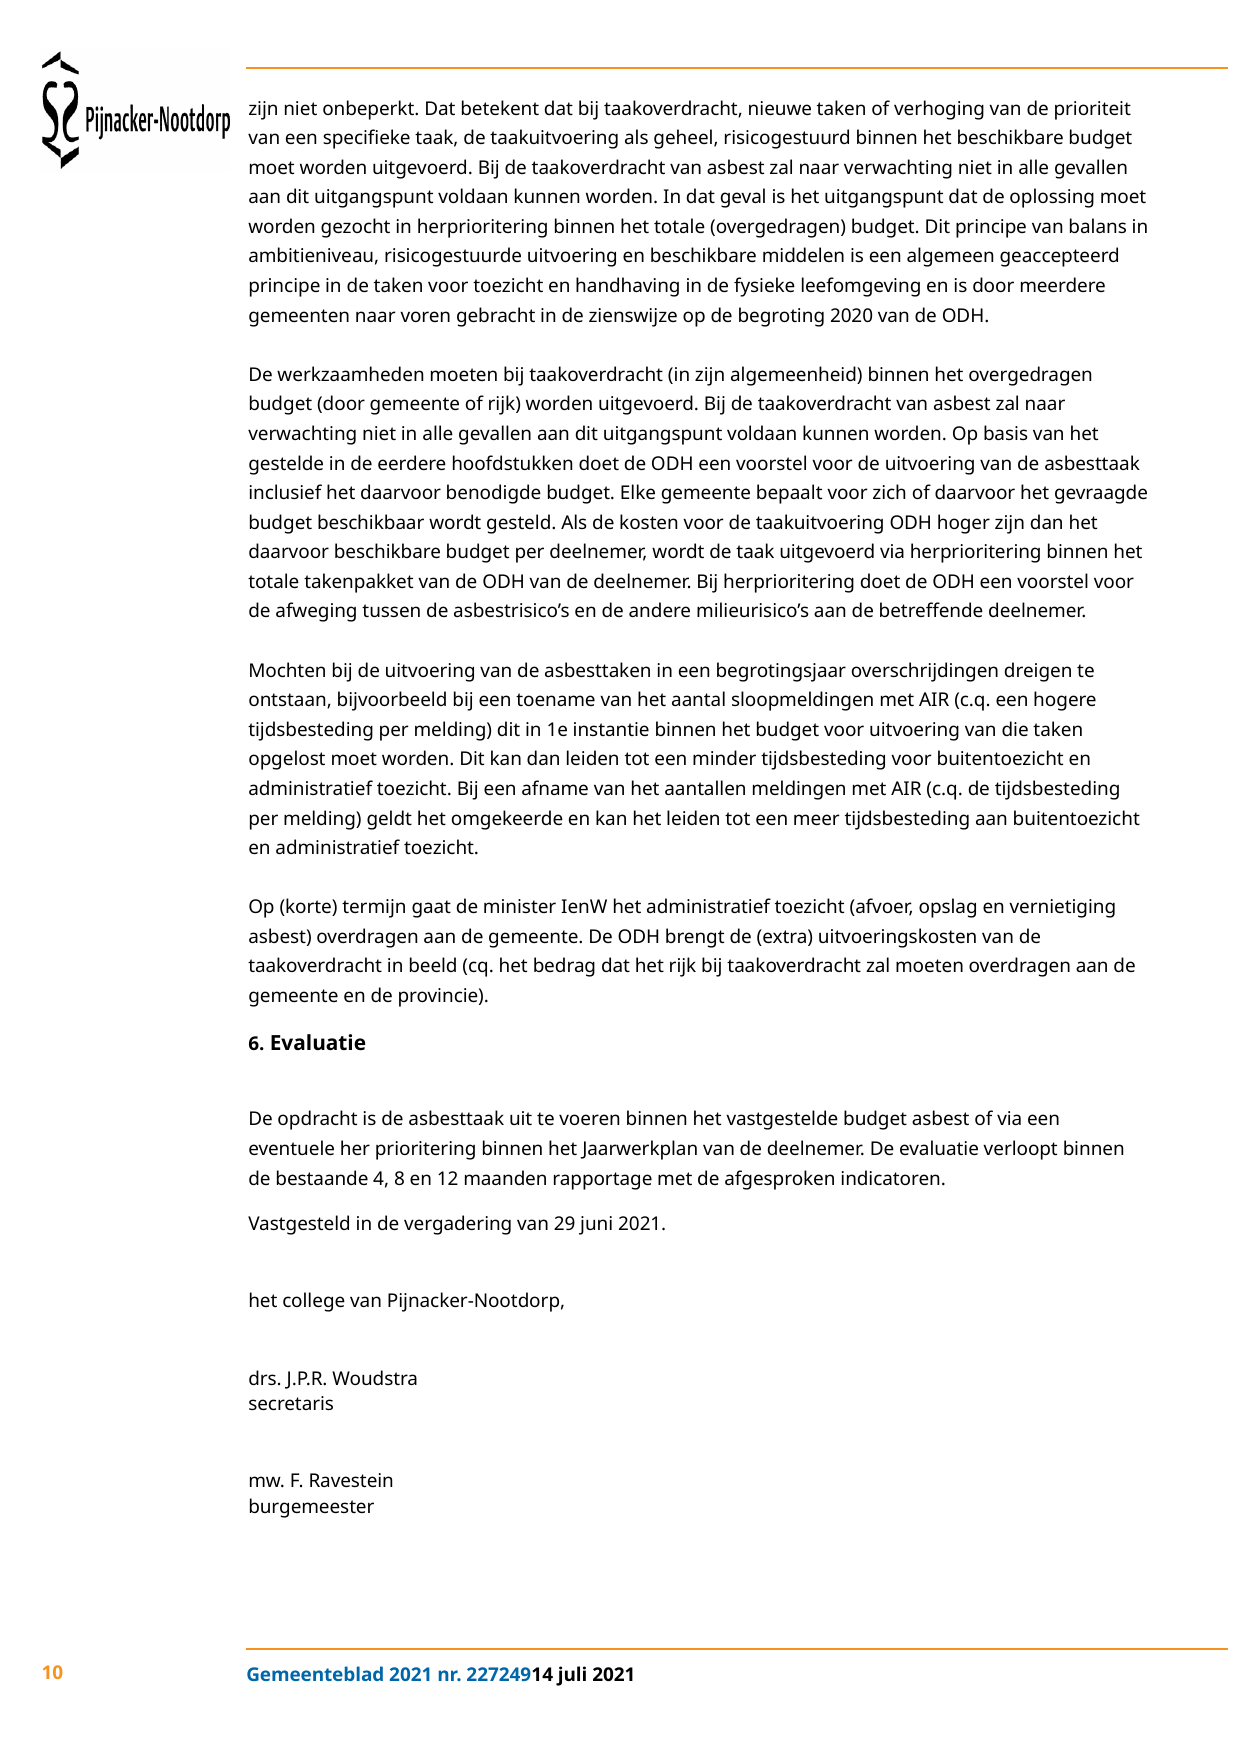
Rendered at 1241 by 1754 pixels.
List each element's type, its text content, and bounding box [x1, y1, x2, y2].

text zijn niet onbeperkt. Dat betekent dat bij taakoverdracht, nieuwe taken of verhoging van de prioriteit van een specifieke taak, de taakuitvoering als geheel, risicogestuurd binnen het beschikbare budget moet worden uitgevoerd. Bij de taakoverdracht van asbest zal naar verwachting niet in alle gevallen aan dit uitgangspunt voldaan kunnen worden. In dat geval is het uitgangspunt dat de oplossing moet worden gezocht in herprioritering binnen het totale (overgedragen) budget. Dit principe van balans in ambitieniveau, risicogestuurde uitvoering en beschikbare middelen is een algemeen geaccepteerd principe in de taken voor toezicht en handhaving in de fysieke leefomgeving en is door meerdere gemeenten naar voren gebracht in de zienswijze op de begroting 2020 van de ODH. [248, 95, 1152, 328]
text Op (korte) termijn gaat de minister IenW het administratief toezicht (afvoer, opslag en vernietiging asbest) overdragen aan de gemeente. De ODH brengt de (extra) uitvoeringskosten van de taakoverdracht in beeld (cq. het bedrag dat het rijk bij taakoverdracht zal moeten overdragen aan de gemeente en de provincie). [248, 893, 1152, 1008]
text 6. Evaluatie [248, 1028, 1152, 1056]
text De opdracht is de asbesttaak uit te voeren binnen het vastgestelde budget asbest of via een eventuele her prioritering binnen het Jaarwerkplan van de deelnemer. De evaluatie verloopt binnen de bestaande 4, 8 en 12 maanden rapportage met de afgesproken indicatoren. [248, 1106, 1152, 1191]
picture [41, 47, 231, 172]
text secretaris [248, 1391, 1152, 1416]
text mw. F. Ravestein [248, 1468, 1152, 1493]
text het college van Pijnacker-Nootdorp, [248, 1288, 1152, 1313]
text Vastgesteld in de vergadering van 29 juni 2021. [248, 1210, 1152, 1236]
text drs. J.P.R. Woudstra [248, 1365, 1152, 1391]
text De werkzaamheden moeten bij taakoverdracht (in zijn algemeenheid) binnen het overgedragen budget (door gemeente of rijk) worden uitgevoerd. Bij de taakoverdracht van asbest zal naar verwachting niet in alle gevallen aan dit uitgangspunt voldaan kunnen worden. Op basis van het gestelde in de eerdere hoofdstukken doet de ODH een voorstel voor de uitvoering van de asbesttaak inclusief het daarvoor benodigde budget. Elke gemeente bepaalt voor zich of daarvoor het gevraagde budget beschikbaar wordt gesteld. Als de kosten voor de taakuitvoering ODH hoger zijn dan het daarvoor beschikbare budget per deelnemer, wordt de taak uitgevoerd via herprioritering binnen het totale takenpakket van de ODH van de deelnemer. Bij herprioritering doet de ODH een voorstel voor de afweging tussen de asbestrisico’s en de andere milieurisico’s aan de betreffende deelnemer. [248, 361, 1152, 623]
text Mochten bij de uitvoering van de asbesttaken in een begrotingsjaar overschrijdingen dreigen te ontstaan, bijvoorbeeld bij een toename van het aantal sloopmeldingen met AIR (c.q. een hogere tijdsbesteding per melding) dit in 1e instantie binnen het budget voor uitvoering van die taken opgelost moet worden. Dit kan dan leiden tot een minder tijdsbesteding voor buitentoezicht en administratief toezicht. Bij een afname van het aantallen meldingen met AIR (c.q. de tijdsbesteding per melding) geldt het omgekeerde en kan het leiden tot een meer tijdsbesteding aan buitentoezicht en administratief toezicht. [248, 657, 1152, 860]
text burgemeester [248, 1493, 1152, 1519]
